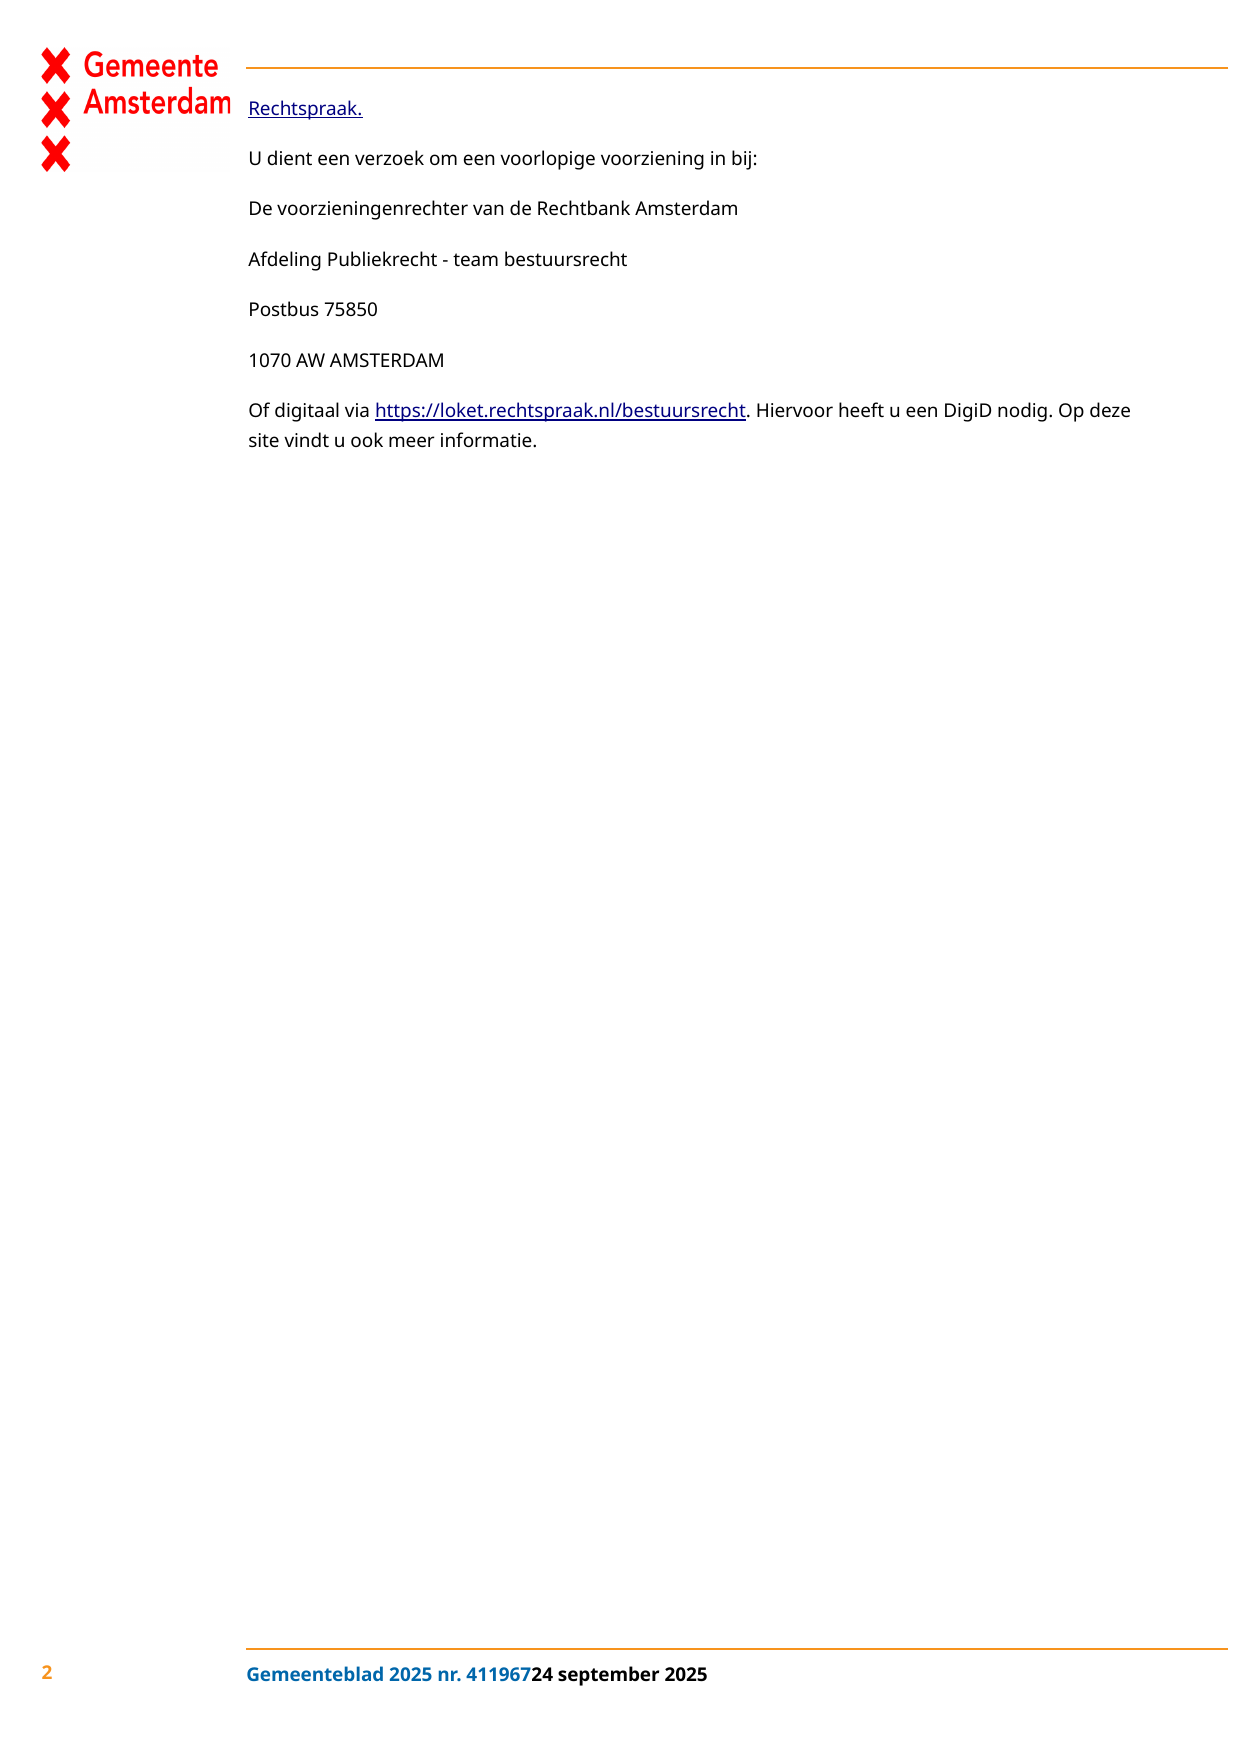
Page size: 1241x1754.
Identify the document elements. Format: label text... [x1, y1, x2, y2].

text Of digitaal via https://loket.rechtspraak.nl/bestuursrecht. Hiervoor heeft u een DigiD nodig. Op deze site vindt u ook meer informatie. [248, 397, 1152, 453]
text U dient een verzoek om een voorlopige voorziening in bij: [248, 145, 1152, 171]
text Afdeling Publiekrecht - team bestuursrecht [248, 246, 1152, 272]
text Postbus 75850 [248, 296, 1152, 322]
text Rechtspraak. [248, 95, 1152, 121]
text De voorzieningenrechter van de Rechtbank Amsterdam [248, 196, 1152, 221]
picture [41, 47, 231, 172]
text 1070 AW AMSTERDAM [248, 347, 1152, 373]
